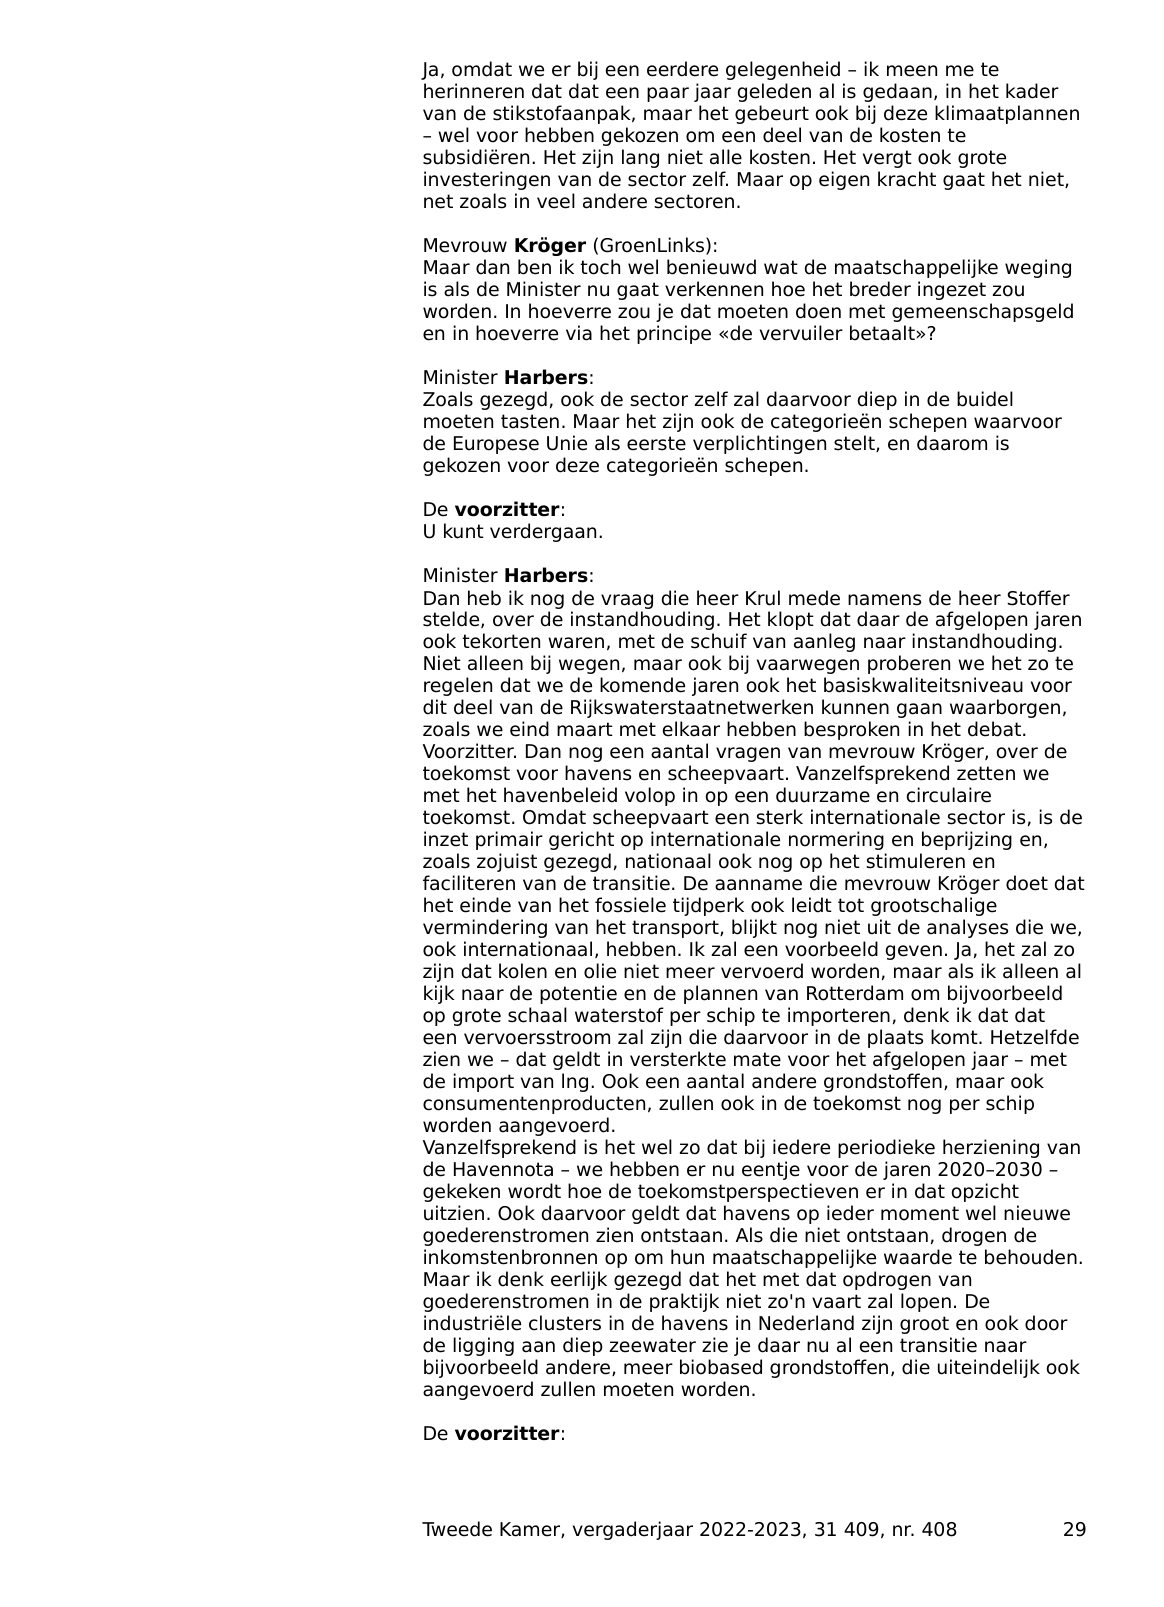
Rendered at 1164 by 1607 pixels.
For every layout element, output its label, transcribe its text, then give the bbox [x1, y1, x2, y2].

text Zoals gezegd, ook de sector zelf zal daarvoor diep in de buidel moeten tasten. Maar het zijn ook de categorieën schepen waarvoor de Europese Unie als eerste verplichtingen stelt, en daarom is gekozen voor deze categorieën schepen. [422, 389, 1087, 477]
text U kunt verdergaan. [422, 521, 1087, 543]
text Voorzitter. Dan nog een aantal vragen van mevrouw Kröger, over de toekomst voor havens en scheepvaart. Vanzelfsprekend zetten we met het havenbeleid volop in op een duurzame en circulaire toekomst. Omdat scheepvaart een sterk internationale sector is, is de inzet primair gericht op internationale normering en beprijzing en, zoals zojuist gezegd, nationaal ook nog op het stimuleren en faciliteren van de transitie. De aanname die mevrouw Kröger doet dat het einde van het fossiele tijdperk ook leidt tot grootschalige vermindering van het transport, blijkt nog niet uit de analyses die we, ook internationaal, hebben. Ik zal een voorbeeld geven. Ja, het zal zo zijn dat kolen en olie niet meer vervoerd worden, maar als ik alleen al kijk naar de potentie en de plannen van Rotterdam om bijvoorbeeld op grote schaal waterstof per schip te importeren, denk ik dat dat een vervoersstroom zal zijn die daarvoor in de plaats komt. Hetzelfde zien we – dat geldt in versterkte mate voor het afgelopen jaar – met de import van lng. Ook een aantal andere grondstoffen, maar ook consumentenproducten, zullen ook in de toekomst nog per schip worden aangevoerd. [422, 741, 1087, 1137]
text Minister Harbers: [422, 367, 1087, 389]
text Mevrouw Kröger (GroenLinks): [422, 235, 1087, 257]
text Maar dan ben ik toch wel benieuwd wat de maatschappelijke weging is als de Minister nu gaat verkennen hoe het breder ingezet zou worden. In hoeverre zou je dat moeten doen met gemeenschapsgeld en in hoeverre via het principe «de vervuiler betaalt»? [422, 257, 1087, 345]
text De voorzitter: [422, 1423, 1087, 1445]
text Vanzelfsprekend is het wel zo dat bij iedere periodieke herziening van de Havennota – we hebben er nu eentje voor de jaren 2020–2030 – gekeken wordt hoe de toekomstperspectieven er in dat opzicht uitzien. Ook daarvoor geldt dat havens op ieder moment wel nieuwe goederenstromen zien ontstaan. Als die niet ontstaan, drogen de inkomstenbronnen op om hun maatschappelijke waarde te behouden. Maar ik denk eerlijk gezegd dat het met dat opdrogen van goederenstromen in de praktijk niet zo'n vaart zal lopen. De industriële clusters in de havens in Nederland zijn groot en ook door de ligging aan diep zeewater zie je daar nu al een transitie naar bijvoorbeeld andere, meer biobased grondstoffen, die uiteindelijk ook aangevoerd zullen moeten worden. [422, 1137, 1087, 1401]
text Ja, omdat we er bij een eerdere gelegenheid – ik meen me te herinneren dat dat een paar jaar geleden al is gedaan, in het kader van de stikstofaanpak, maar het gebeurt ook bij deze klimaatplannen – wel voor hebben gekozen om een deel van de kosten te subsidiëren. Het zijn lang niet alle kosten. Het vergt ook grote investeringen van de sector zelf. Maar op eigen kracht gaat het niet, net zoals in veel andere sectoren. [422, 59, 1087, 213]
text Minister Harbers: [422, 565, 1087, 587]
text Dan heb ik nog de vraag die heer Krul mede namens de heer Stoffer stelde, over de instandhouding. Het klopt dat daar de afgelopen jaren ook tekorten waren, met de schuif van aanleg naar instandhouding. Niet alleen bij wegen, maar ook bij vaarwegen proberen we het zo te regelen dat we de komende jaren ook het basiskwaliteitsniveau voor dit deel van de Rijkswaterstaatnetwerken kunnen gaan waarborgen, zoals we eind maart met elkaar hebben besproken in het debat. [422, 587, 1087, 741]
text De voorzitter: [422, 499, 1087, 521]
